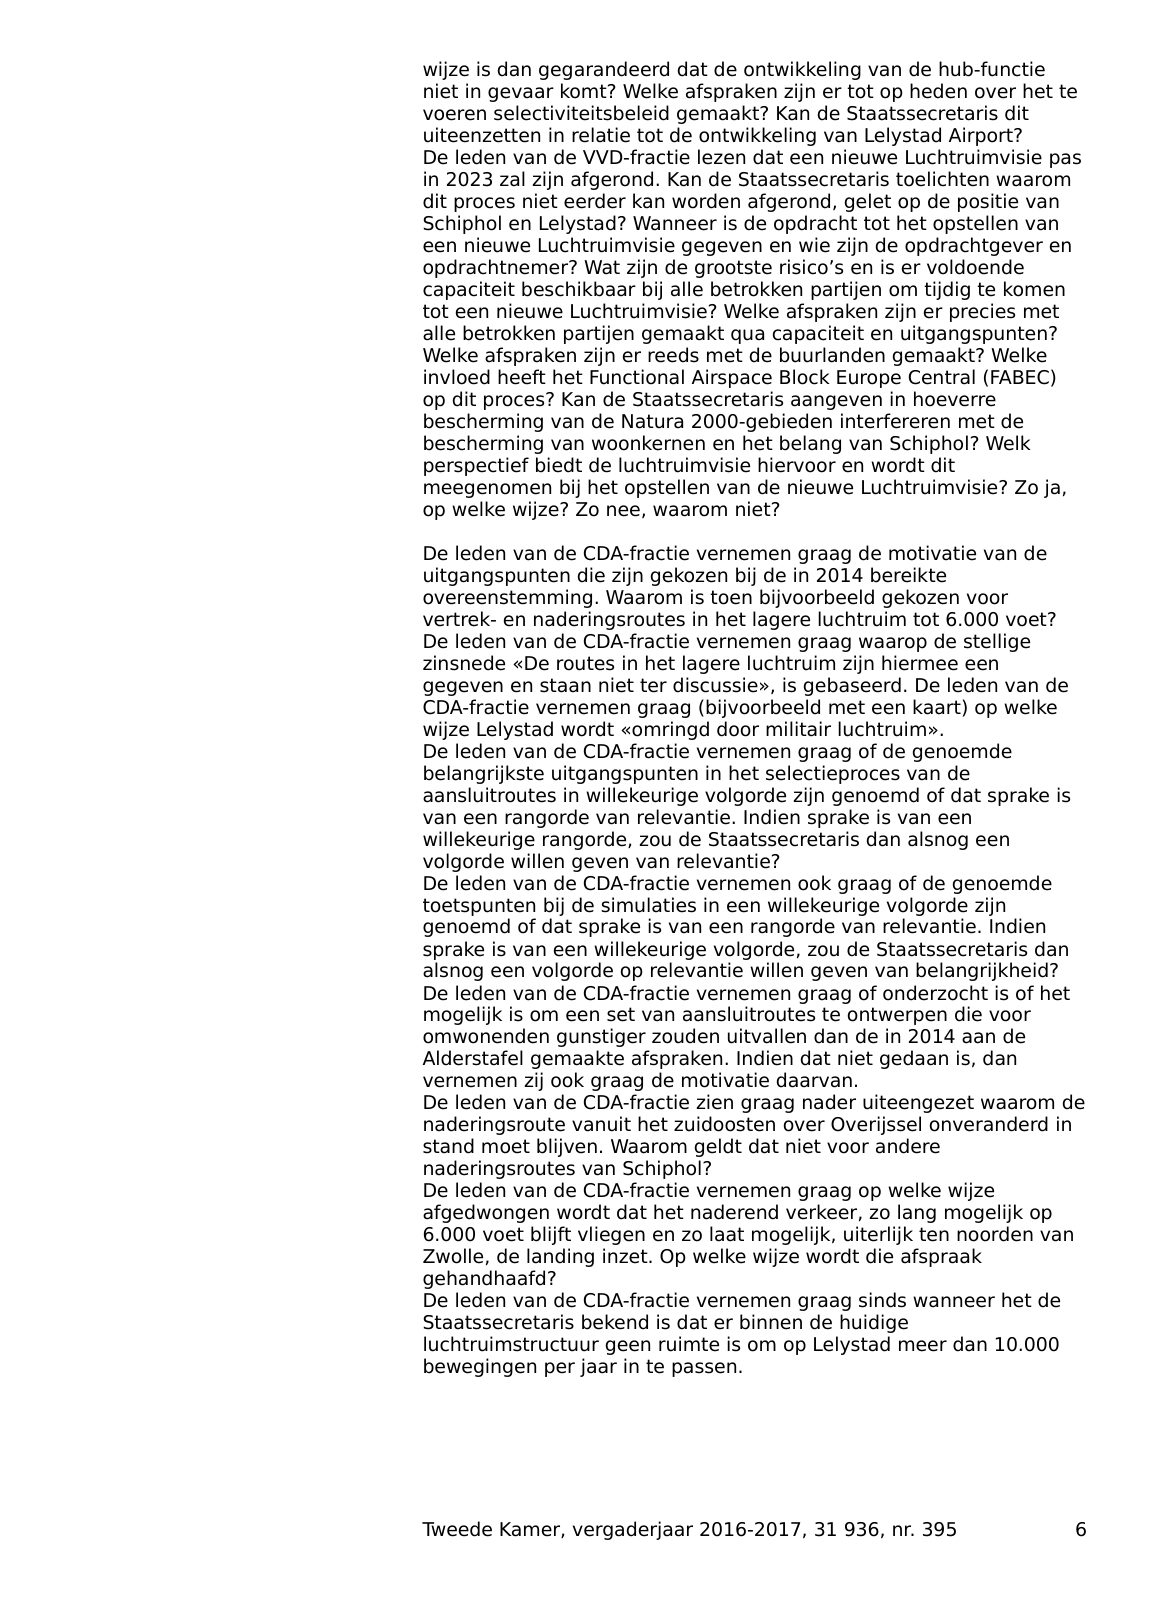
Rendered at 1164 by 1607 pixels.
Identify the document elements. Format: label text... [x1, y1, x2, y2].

text De leden van de CDA-fractie vernemen graag of de genoemde belangrijkste uitgangspunten in het selectieproces van de aansluitroutes in willekeurige volgorde zijn genoemd of dat sprake is van een rangorde van relevantie. Indien sprake is van een willekeurige rangorde, zou de Staatssecretaris dan alsnog een volgorde willen geven van relevantie? [422, 741, 1087, 872]
text De leden van de CDA-fractie vernemen ook graag of de genoemde toetspunten bij de simulaties in een willekeurige volgorde zijn genoemd of dat sprake is van een rangorde van relevantie. Indien sprake is van een willekeurige volgorde, zou de Staatssecretaris dan alsnog een volgorde op relevantie willen geven van belangrijkheid? [422, 872, 1087, 982]
text De leden van de CDA-fractie vernemen graag sinds wanneer het de Staatssecretaris bekend is dat er binnen de huidige luchtruimstructuur geen ruimte is om op Lelystad meer dan 10.000 bewegingen per jaar in te passen. [422, 1290, 1087, 1378]
text De leden van de CDA-fractie zien graag nader uiteengezet waarom de naderingsroute vanuit het zuidoosten over Overijssel onveranderd in stand moet blijven. Waarom geldt dat niet voor andere naderingsroutes van Schiphol? [422, 1092, 1087, 1180]
text De leden van de CDA-fractie vernemen graag op welke wijze afgedwongen wordt dat het naderend verkeer, zo lang mogelijk op 6.000 voet blijft vliegen en zo laat mogelijk, uiterlijk ten noorden van Zwolle, de landing inzet. Op welke wijze wordt die afspraak gehandhaafd? [422, 1180, 1087, 1290]
text De leden van de CDA-fractie vernemen graag de motivatie van de uitgangspunten die zijn gekozen bij de in 2014 bereikte overeenstemming. Waarom is toen bijvoorbeeld gekozen voor vertrek- en naderingsroutes in het lagere luchtruim tot 6.000 voet? De leden van de CDA-fractie vernemen graag waarop de stellige zinsnede «De routes in het lagere luchtruim zijn hiermee een gegeven en staan niet ter discussie», is gebaseerd. De leden van de CDA-fractie vernemen graag (bijvoorbeeld met een kaart) op welke wijze Lelystad wordt «omringd door militair luchtruim». [422, 543, 1087, 741]
text De leden van de VVD-fractie lezen dat een nieuwe Luchtruimvisie pas in 2023 zal zijn afgerond. Kan de Staatssecretaris toelichten waarom dit proces niet eerder kan worden afgerond, gelet op de positie van Schiphol en Lelystad? Wanneer is de opdracht tot het opstellen van een nieuwe Luchtruimvisie gegeven en wie zijn de opdrachtgever en opdrachtnemer? Wat zijn de grootste risico’s en is er voldoende capaciteit beschikbaar bij alle betrokken partijen om tijdig te komen tot een nieuwe Luchtruimvisie? Welke afspraken zijn er precies met alle betrokken partijen gemaakt qua capaciteit en uitgangspunten? Welke afspraken zijn er reeds met de buurlanden gemaakt? Welke invloed heeft het Functional Airspace Block Europe Central (FABEC) op dit proces? Kan de Staatssecretaris aangeven in hoeverre bescherming van de Natura 2000-gebieden interfereren met de bescherming van woonkernen en het belang van Schiphol? Welk perspectief biedt de luchtruimvisie hiervoor en wordt dit meegenomen bij het opstellen van de nieuwe Luchtruimvisie? Zo ja, op welke wijze? Zo nee, waarom niet? [422, 147, 1087, 521]
text wijze is dan gegarandeerd dat de ontwikkeling van de hub-functie niet in gevaar komt? Welke afspraken zijn er tot op heden over het te voeren selectiviteitsbeleid gemaakt? Kan de Staatssecretaris dit uiteenzetten in relatie tot de ontwikkeling van Lelystad Airport? [422, 59, 1087, 147]
text De leden van de CDA-fractie vernemen graag of onderzocht is of het mogelijk is om een set van aansluitroutes te ontwerpen die voor omwonenden gunstiger zouden uitvallen dan de in 2014 aan de Alderstafel gemaakte afspraken. Indien dat niet gedaan is, dan vernemen zij ook graag de motivatie daarvan. [422, 982, 1087, 1092]
